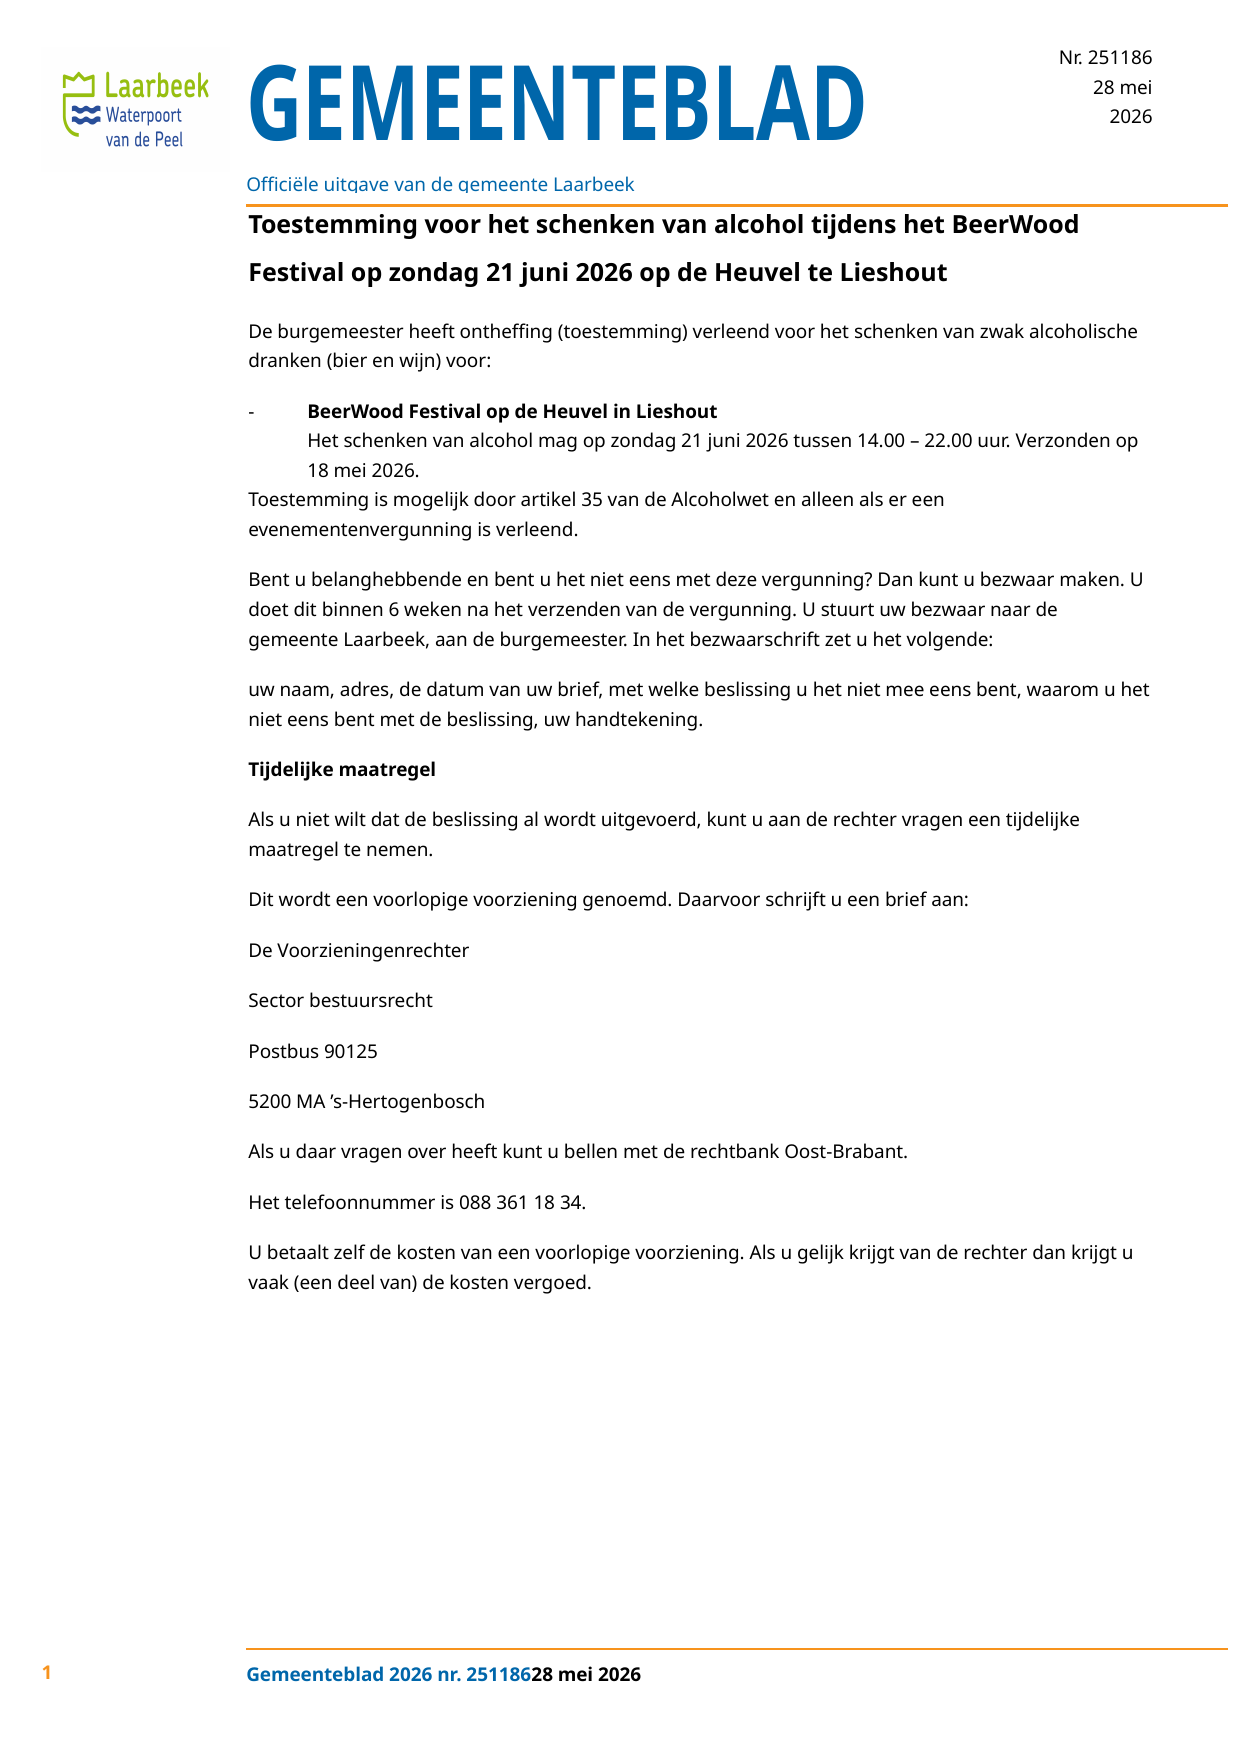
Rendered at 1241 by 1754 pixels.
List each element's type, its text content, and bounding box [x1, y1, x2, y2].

text Als u daar vragen over heeft kunt u bellen met de rechtbank Oost-Brabant. [248, 1139, 1152, 1164]
text Postbus 90125 [248, 1038, 1152, 1064]
text Dit wordt een voorlopige voorziening genoemd. Daarvoor schrijft u een brief aan: [248, 887, 1152, 912]
text Het telefoonnummer is 088 361 18 34. [248, 1189, 1152, 1215]
list Het schenken van alcohol mag op zondag 21 juni 2026 tussen 14.00 – 22.00 uur. Verzonden op 18 mei 2026. [248, 427, 1152, 483]
picture [41, 47, 231, 172]
text 5200 MA ’s-Hertogenbosch [248, 1088, 1152, 1114]
text De burgemeester heeft ontheffing (toestemming) verleend voor het schenken van zwak alcoholische dranken (bier en wijn) voor: [248, 318, 1152, 373]
text Bent u belanghebbende en bent u het niet eens met deze vergunning? Dan kunt u bezwaar maken. U doet dit binnen 6 weken na het verzenden van de vergunning. U stuurt uw bezwaar naar de gemeente Laarbeek, aan de burgemeester. In het bezwaarschrift zet u het volgende: [248, 567, 1152, 652]
list BeerWood Festival op de Heuvel in Lieshout [248, 398, 1152, 424]
text U betaalt zelf de kosten van een voorlopige voorziening. Als u gelijk krijgt van de rechter dan krijgt u vaak (een deel van) de kosten vergoed. [248, 1239, 1152, 1295]
text Toestemming is mogelijk door artikel 35 van de Alcoholwet en alleen als er een evenementenvergunning is verleend. [248, 487, 1152, 542]
text Sector bestuursrecht [248, 987, 1152, 1013]
text Toestemming voor het schenken van alcohol tijdens het BeerWood Festival op zondag 21 juni 2026 op de Heuvel te Lieshout [248, 207, 1152, 288]
text uw naam, adres, de datum van uw brief, met welke beslissing u het niet mee eens bent, waarom u het niet eens bent met de beslissing, uw handtekening. [248, 676, 1152, 732]
text De Voorzieningenrechter [248, 937, 1152, 963]
text Als u niet wilt dat de beslissing al wordt uitgevoerd, kunt u aan de rechter vragen een tijdelijke maatregel te nemen. [248, 807, 1152, 862]
text Tijdelijke maatregel [248, 756, 1152, 782]
